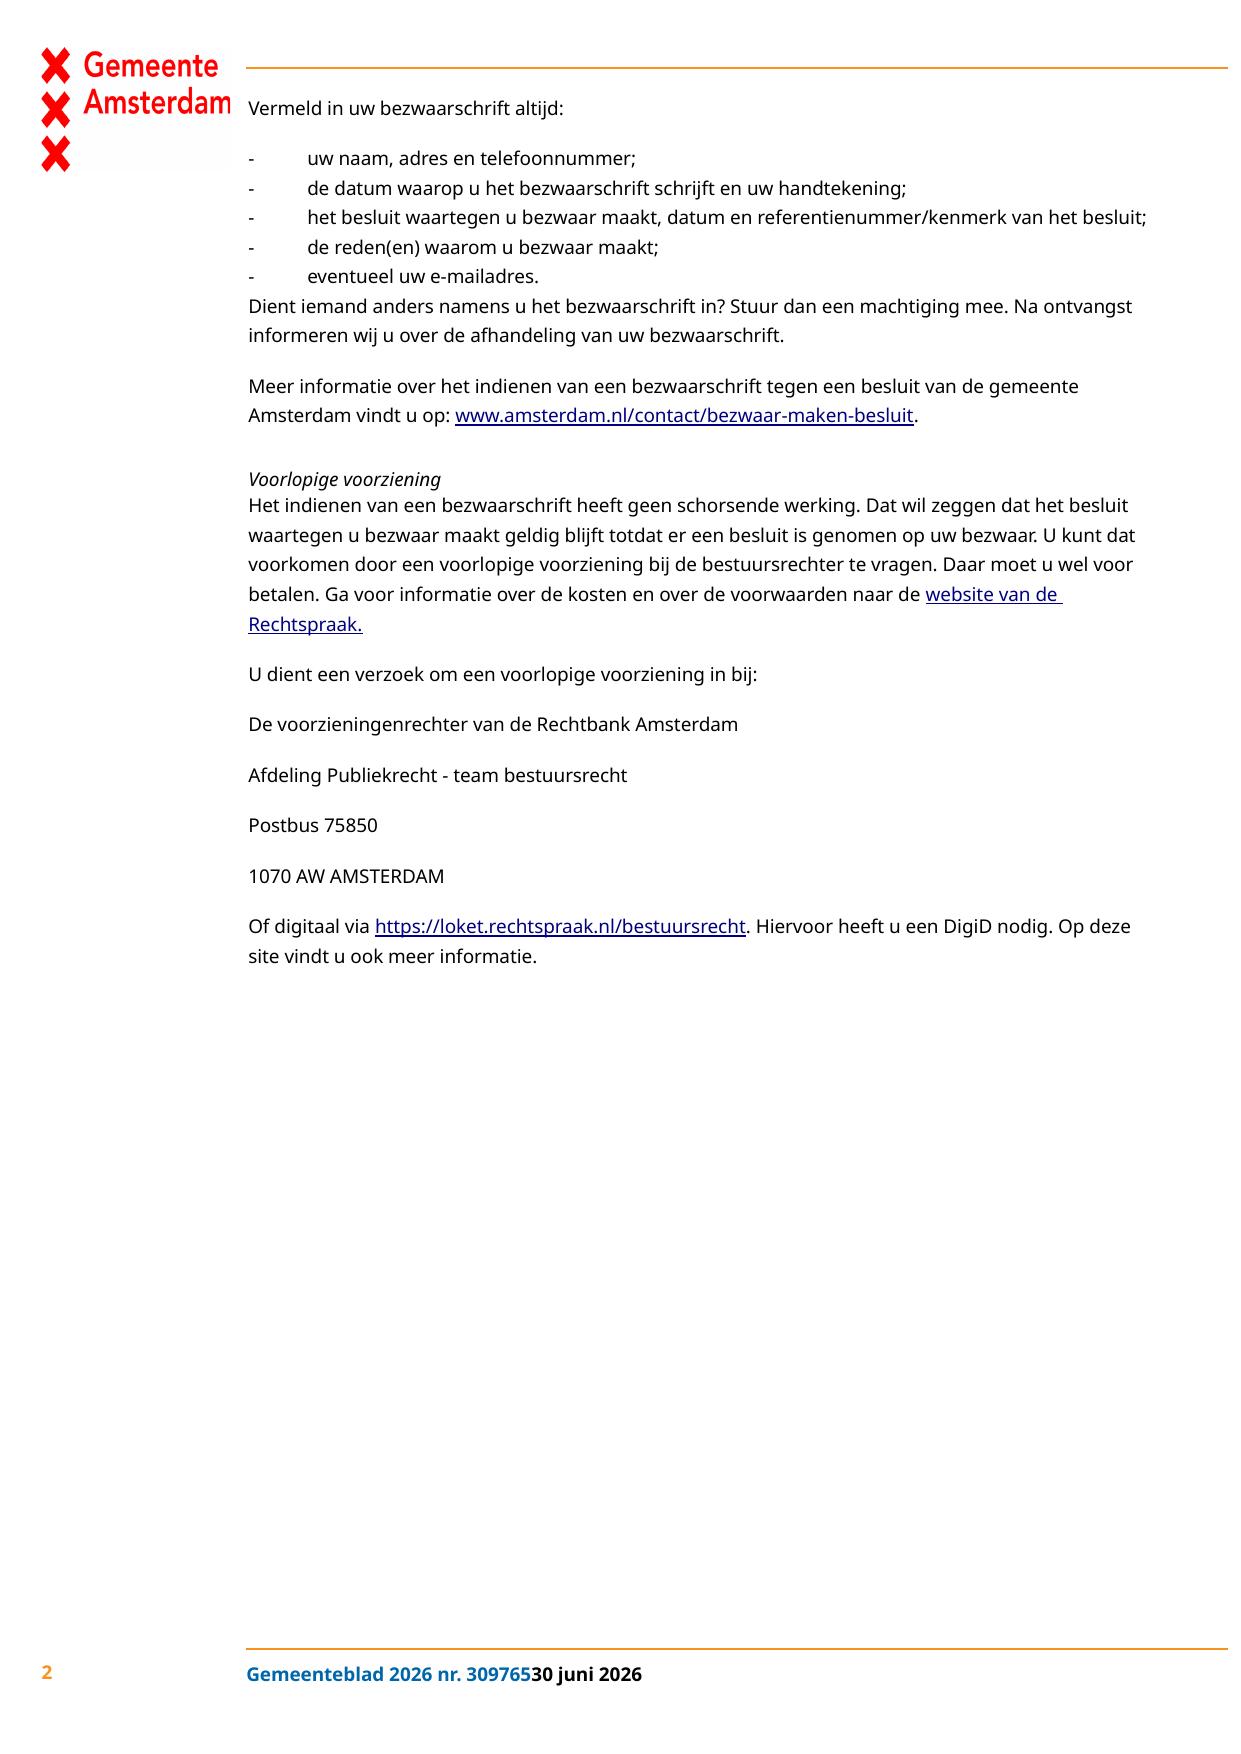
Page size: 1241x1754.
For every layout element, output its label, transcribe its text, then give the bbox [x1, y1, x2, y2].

text Dient iemand anders namens u het bezwaarschrift in? Stuur dan een machtiging mee. Na ontvangst informeren wij u over de afhandeling van uw bezwaarschrift. [248, 293, 1152, 348]
text Voorlopige voorziening [248, 467, 1152, 492]
text De voorzieningenrechter van de Rechtbank Amsterdam [248, 712, 1152, 737]
picture [41, 47, 231, 172]
list het besluit waartegen u bezwaar maakt, datum en referentienummer/kenmerk van het besluit; [248, 204, 1152, 230]
text Afdeling Publiekrecht - team bestuursrecht [248, 762, 1152, 788]
text 1070 AW AMSTERDAM [248, 863, 1152, 888]
list de reden(en) waarom u bezwaar maakt; [248, 234, 1152, 260]
text U dient een verzoek om een voorlopige voorziening in bij: [248, 661, 1152, 687]
text Postbus 75850 [248, 812, 1152, 838]
text Het indienen van een bezwaarschrift heeft geen schorsende werking. Dat wil zeggen dat het besluit waartegen u bezwaar maakt geldig blijft totdat er een besluit is genomen op uw bezwaar. U kunt dat voorkomen door een voorlopige voorziening bij de bestuursrechter te vragen. Daar moet u wel voor betalen. Ga voor informatie over de kosten en over de voorwaarden naar de website van de Rechtspraak. [248, 492, 1152, 636]
list eventueel uw e-mailadres. [248, 263, 1152, 289]
list uw naam, adres en telefoonnummer; [248, 145, 1152, 171]
text Vermeld in uw bezwaarschrift altijd: [248, 95, 1152, 121]
text Meer informatie over het indienen van een bezwaarschrift tegen een besluit van de gemeente Amsterdam vindt u op: www.amsterdam.nl/contact/bezwaar-maken-besluit. [248, 373, 1152, 428]
list de datum waarop u het bezwaarschrift schrijft en uw handtekening; [248, 175, 1152, 201]
text Of digitaal via https://loket.rechtspraak.nl/bestuursrecht. Hiervoor heeft u een DigiD nodig. Op deze site vindt u ook meer informatie. [248, 913, 1152, 968]
